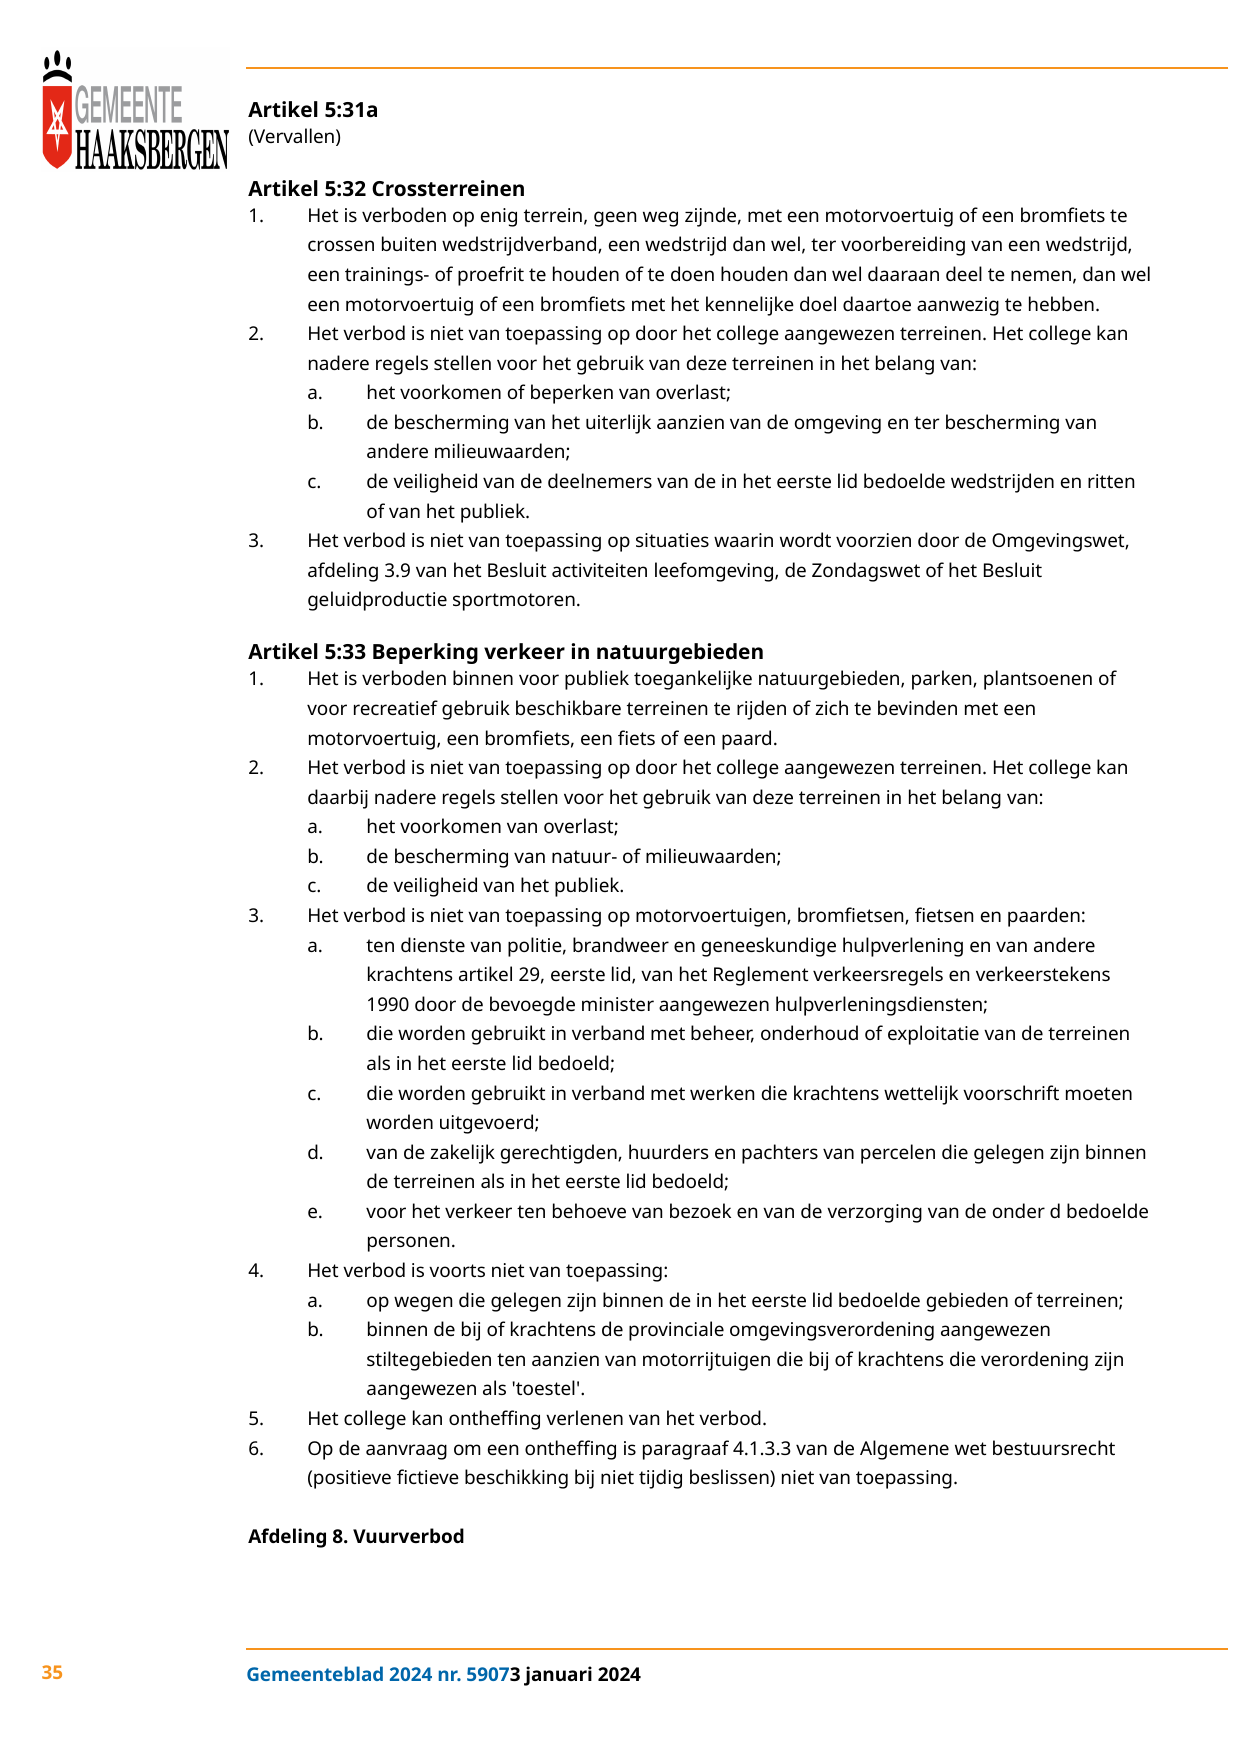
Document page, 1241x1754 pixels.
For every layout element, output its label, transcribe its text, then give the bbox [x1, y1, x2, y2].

list de bescherming van het uiterlijk aanzien van de omgeving en ter bescherming van andere milieuwaarden; [307, 409, 1152, 464]
list binnen de bij of krachtens de provinciale omgevingsverordening aangewezen stiltegebieden ten aanzien van motorrijtuigen die bij of krachtens die verordening zijn aangewezen als 'toestel'. [307, 1316, 1152, 1401]
list voor het verkeer ten behoeve van bezoek en van de verzorging van de onder d bedoelde personen. [307, 1198, 1152, 1253]
text Artikel 5:31a [248, 95, 1152, 123]
list Het verbod is voorts niet van toepassing: [248, 1257, 1152, 1283]
list die worden gebruikt in verband met werken die krachtens wettelijk voorschrift moeten worden uitgevoerd; [307, 1080, 1152, 1135]
list Het is verboden op enig terrein, geen weg zijnde, met een motorvoertuig of een bromfiets te crossen buiten wedstrijdverband, een wedstrijd dan wel, ter voorbereiding van een wedstrijd, een trainings- of proefrit te houden of te doen houden dan wel daaraan deel te nemen, dan wel een motorvoertuig of een bromfiets met het kennelijke doel daartoe aanwezig te hebben. [248, 202, 1152, 317]
list Het is verboden binnen voor publiek toegankelijke natuurgebieden, parken, plantsoenen of voor recreatief gebruik beschikbare terreinen te rijden of zich te bevinden met een motorvoertuig, een bromfiets, een fiets of een paard. [248, 666, 1152, 750]
list de veiligheid van het publiek. [307, 873, 1152, 898]
list het voorkomen of beperken van overlast; [307, 379, 1152, 405]
text Artikel 5:33 Beperking verkeer in natuurgebieden [248, 637, 1152, 666]
text Afdeling 8. Vuurverbod [248, 1523, 1152, 1549]
text Artikel 5:32 Crossterreinen [248, 174, 1152, 202]
list Het verbod is niet van toepassing op motorvoertuigen, bromfietsen, fietsen en paarden: [248, 902, 1152, 928]
list op wegen die gelegen zijn binnen de in het eerste lid bedoelde gebieden of terreinen; [307, 1287, 1152, 1312]
list Het verbod is niet van toepassing op situaties waarin wordt voorzien door de Omgevingswet, afdeling 3.9 van het Besluit activiteiten leefomgeving, de Zondagswet of het Besluit geluidproductie sportmotoren. [248, 527, 1152, 612]
list ten dienste van politie, brandweer en geneeskundige hulpverlening en van andere krachtens artikel 29, eerste lid, van het Reglement verkeersregels en verkeerstekens 1990 door de bevoegde minister aangewezen hulpverleningsdiensten; [307, 932, 1152, 1017]
list het voorkomen van overlast; [307, 813, 1152, 839]
text (Vervallen) [248, 123, 1152, 149]
list Het verbod is niet van toepassing op door het college aangewezen terreinen. Het college kan daarbij nadere regels stellen voor het gebruik van deze terreinen in het belang van: [248, 754, 1152, 809]
list de veiligheid van de deelnemers van de in het eerste lid bedoelde wedstrijden en ritten of van het publiek. [307, 468, 1152, 524]
list de bescherming van natuur- of milieuwaarden; [307, 843, 1152, 869]
list van de zakelijk gerechtigden, huurders en pachters van percelen die gelegen zijn binnen de terreinen als in het eerste lid bedoeld; [307, 1139, 1152, 1194]
picture [41, 47, 231, 172]
list Het verbod is niet van toepassing op door het college aangewezen terreinen. Het college kan nadere regels stellen voor het gebruik van deze terreinen in het belang van: [248, 320, 1152, 376]
list Op de aanvraag om een ontheffing is paragraaf 4.1.3.3 van de Algemene wet bestuursrecht (positieve fictieve beschikking bij niet tijdig beslissen) niet van toepassing. [248, 1435, 1152, 1490]
list die worden gebruikt in verband met beheer, onderhoud of exploitatie van de terreinen als in het eerste lid bedoeld; [307, 1021, 1152, 1076]
list Het college kan ontheffing verlenen van het verbod. [248, 1405, 1152, 1431]
